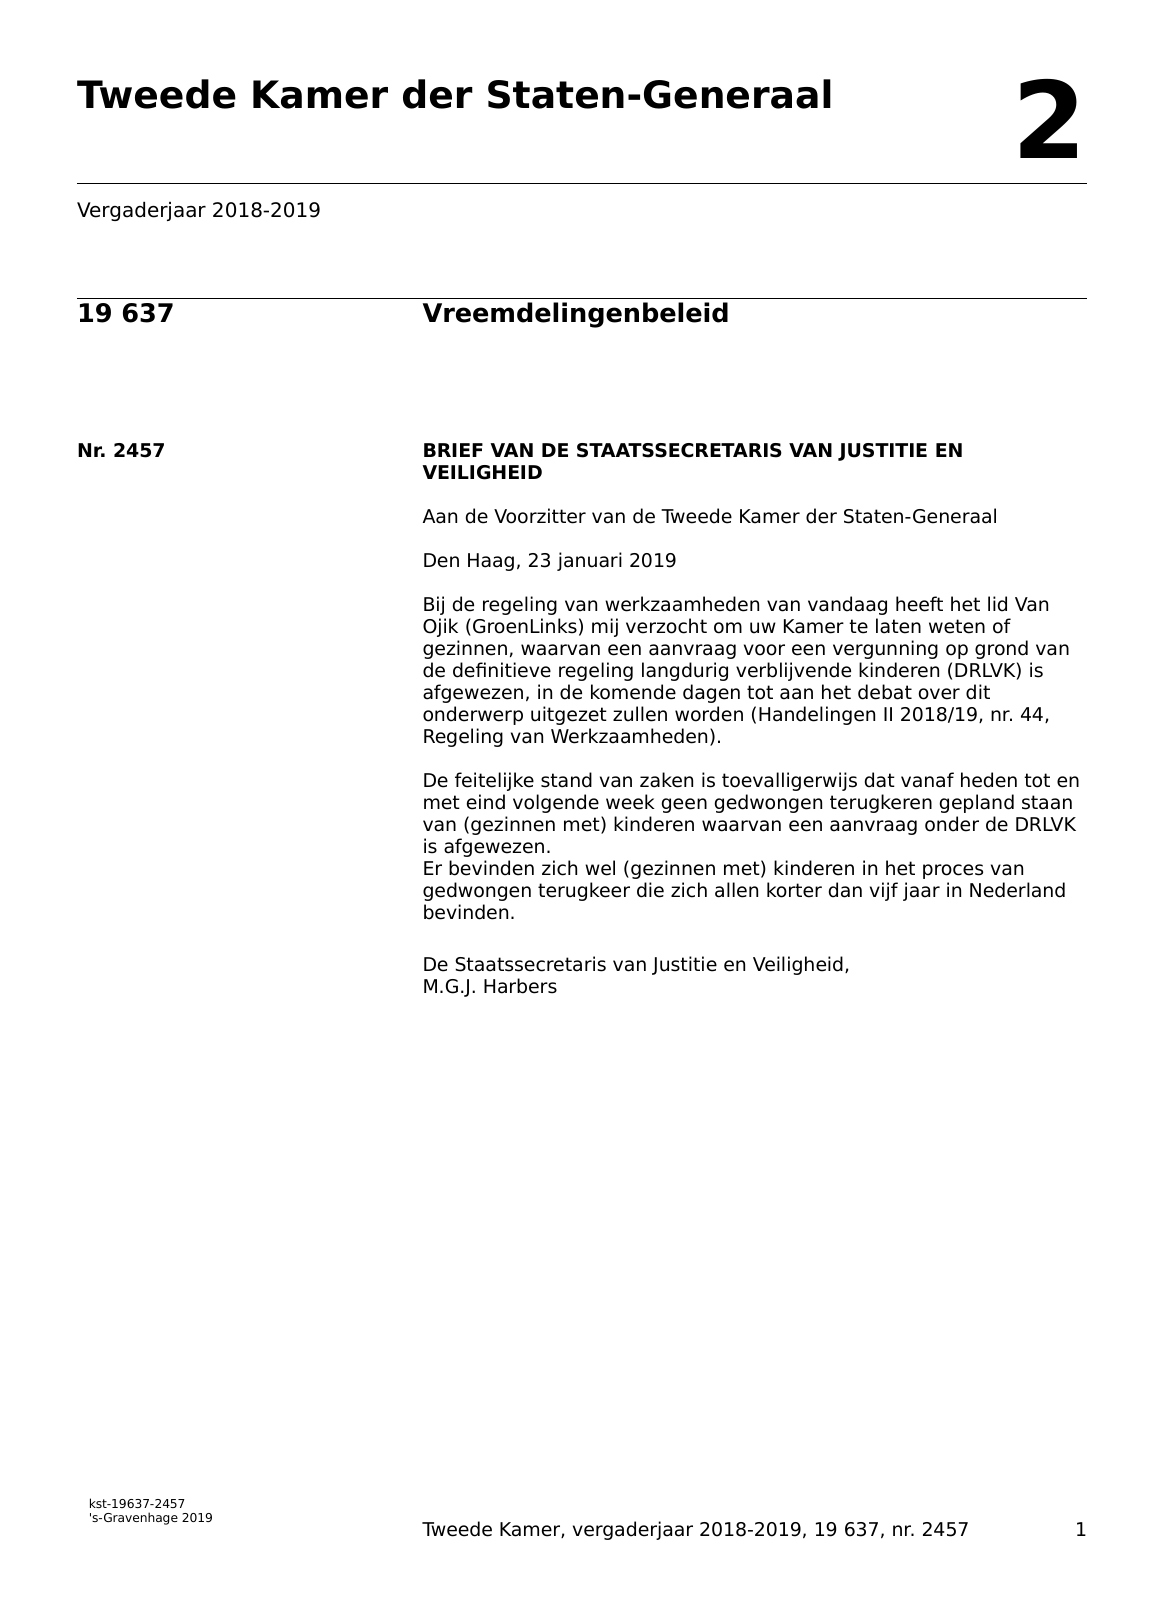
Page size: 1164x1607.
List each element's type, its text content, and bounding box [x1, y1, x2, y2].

text Er bevinden zich wel (gezinnen met) kinderen in het proces van gedwongen terugkeer die zich allen korter dan vijf jaar in Nederland bevinden. [422, 858, 1087, 924]
text Bij de regeling van werkzaamheden van vandaag heeft het lid Van Ojik (GroenLinks) mij verzocht om uw Kamer te laten weten of gezinnen, waarvan een aanvraag voor een vergunning op grond van de definitieve regeling langdurig verblijvende kinderen (DRLVK) is afgewezen, in de komende dagen tot aan het debat over dit onderwerp uitgezet zullen worden (Handelingen II 2018/19, nr. 44, Regeling van Werkzaamheden). [422, 594, 1087, 748]
text Aan de Voorzitter van de Tweede Kamer der Staten-Generaal [422, 506, 1087, 528]
table_cell Vergaderjaar 2018-2019 [77, 184, 1087, 298]
text 's-Gravenhage 2019 [88, 1511, 323, 1525]
subtitle Nr. 2457 BRIEF VAN DE STAATSSECRETARIS VAN JUSTITIE EN VEILIGHEID [77, 440, 1087, 484]
text De feitelijke stand van zaken is toevalligerwijs dat vanaf heden tot en met eind volgende week geen gedwongen terugkeren gepland staan van (gezinnen met) kinderen waarvan een aanvraag onder de DRLVK is afgewezen. [422, 770, 1087, 858]
subtitle 19 637 Vreemdelingenbeleid [77, 299, 1087, 329]
text kst-19637-2457 [88, 1497, 323, 1511]
table_header 2 [886, 59, 1087, 183]
text De Staatssecretaris van Justitie en Veiligheid, M.G.J. Harbers [422, 954, 1087, 998]
table_header Tweede Kamer der Staten-Generaal [77, 59, 886, 183]
text Den Haag, 23 januari 2019 [422, 550, 1087, 572]
